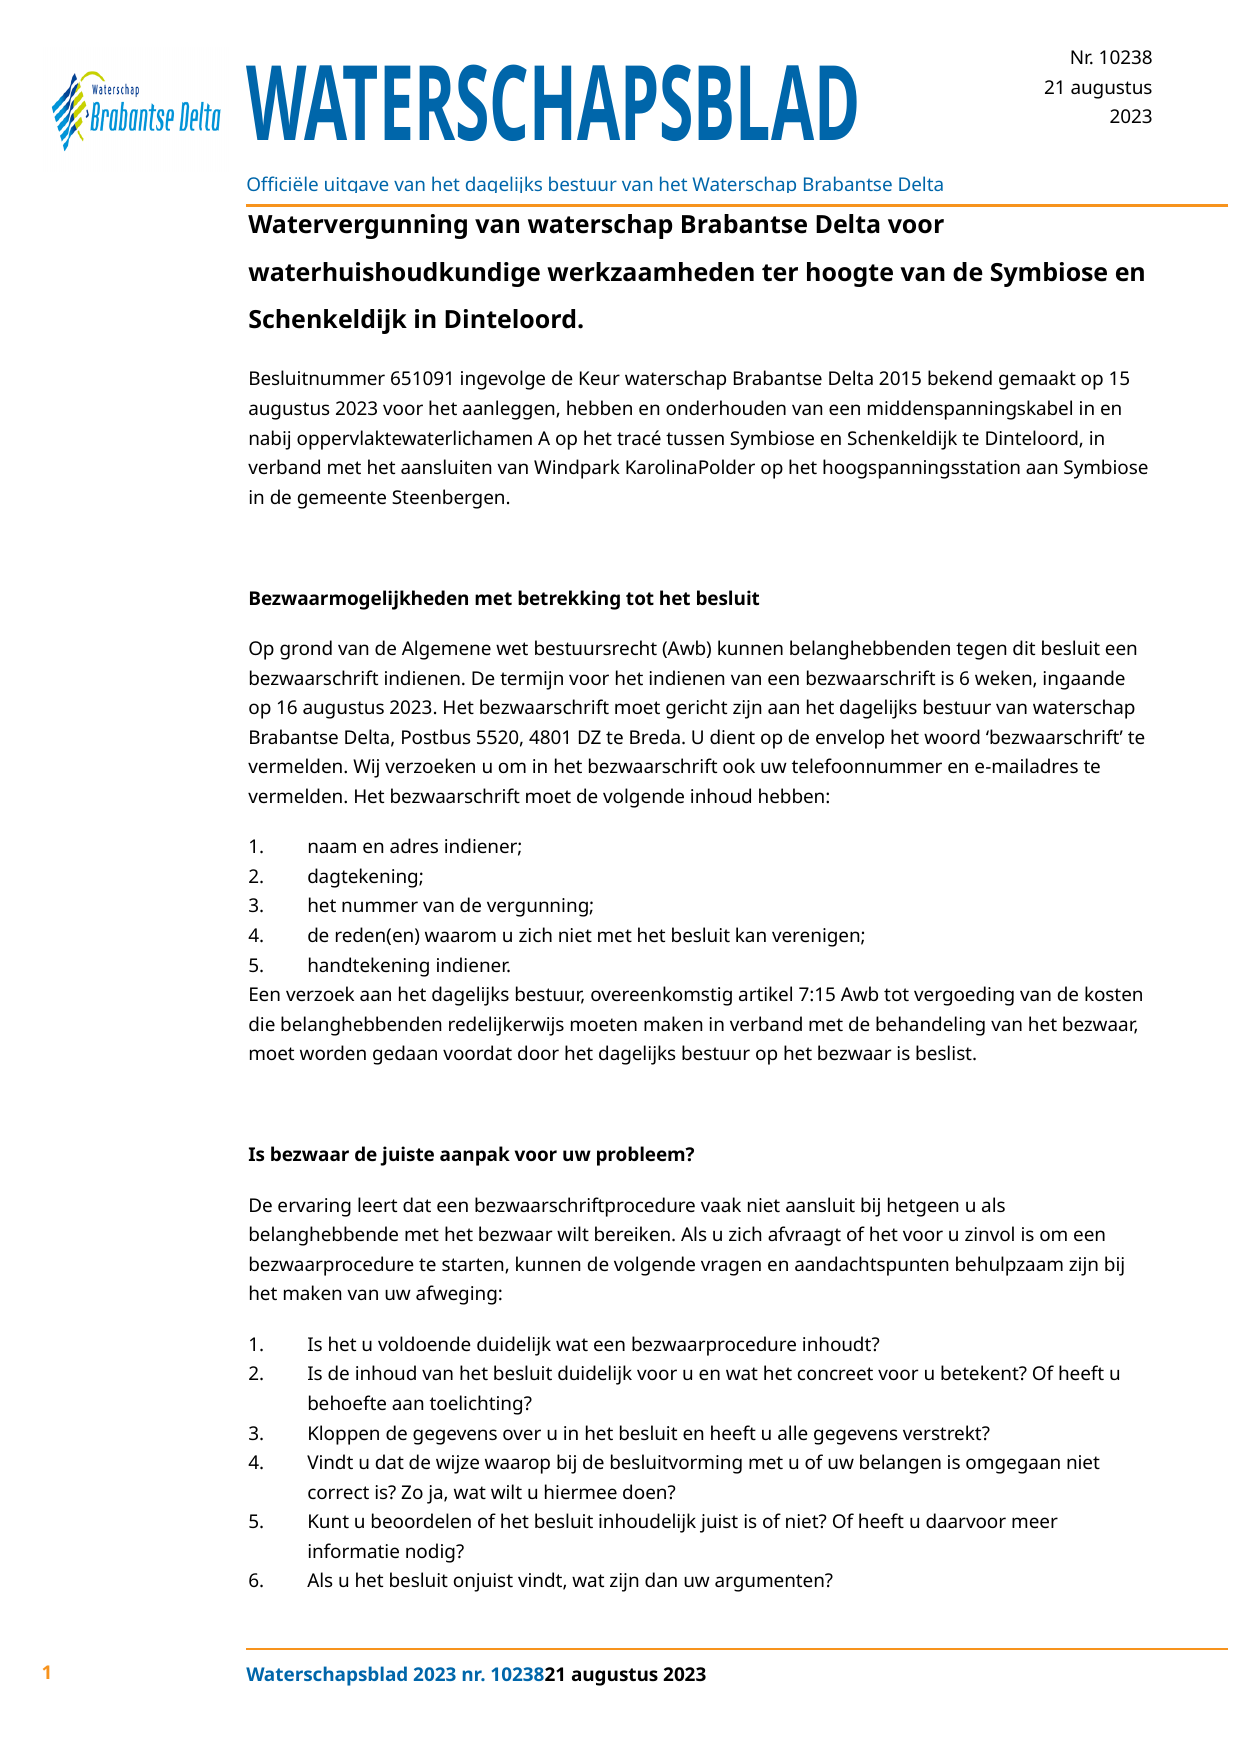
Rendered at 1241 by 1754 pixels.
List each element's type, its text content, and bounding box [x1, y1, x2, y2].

list Is het u voldoende duidelijk wat een bezwaarprocedure inhoudt? [248, 1331, 1152, 1357]
text Watervergunning van waterschap Brabantse Delta voor waterhuishoudkundige werkzaamheden ter hoogte van de Symbiose en Schenkeldijk in Dinteloord. [248, 207, 1152, 336]
list Is de inhoud van het besluit duidelijk voor u en wat het concreet voor u betekent? Of heeft u behoefte aan toelichting? [248, 1361, 1152, 1416]
list naam en adres indiener; [248, 833, 1152, 859]
list Kunt u beoordelen of het besluit inhoudelijk juist is of niet? Of heeft u daarvoor meer informatie nodig? [248, 1508, 1152, 1564]
list de reden(en) waarom u zich niet met het besluit kan verenigen; [248, 922, 1152, 948]
list Als u het besluit onjuist vindt, wat zijn dan uw argumenten? [248, 1568, 1152, 1593]
list dagtekening; [248, 863, 1152, 889]
text Is bezwaar de juiste aanpak voor uw probleem? [248, 1141, 1152, 1167]
text Bezwaarmogelijkheden met betrekking tot het besluit [248, 585, 1152, 610]
text Een verzoek aan het dagelijks bestuur, overeenkomstig artikel 7:15 Awb tot vergoeding van de kosten die belanghebbenden redelijkerwijs moeten maken in verband met de behandeling van het bezwaar, moet worden gedaan voordat door het dagelijks bestuur op het bezwaar is beslist. [248, 981, 1152, 1066]
list Vindt u dat de wijze waarop bij de besluitvorming met u of uw belangen is omgegaan niet correct is? Zo ja, wat wilt u hiermee doen? [248, 1449, 1152, 1504]
list het nummer van de vergunning; [248, 893, 1152, 918]
text Op grond van de Algemene wet bestuursrecht (Awb) kunnen belanghebbenden tegen dit besluit een bezwaarschrift indienen. De termijn voor het indienen van een bezwaarschrift is 6 weken, ingaande op 16 augustus 2023. Het bezwaarschrift moet gericht zijn aan het dagelijks bestuur van waterschap Brabantse Delta, Postbus 5520, 4801 DZ te Breda. U dient op de envelop het woord ‘bezwaarschrift’ te vermelden. Wij verzoeken u om in het bezwaarschrift ook uw telefoonnummer en e‑mailadres te vermelden. Het bezwaarschrift moet de volgende inhoud hebben: [248, 635, 1152, 809]
picture [41, 47, 231, 172]
list handtekening indiener. [248, 952, 1152, 977]
text De ervaring leert dat een bezwaarschriftprocedure vaak niet aansluit bij hetgeen u als belanghebbende met het bezwaar wilt bereiken. Als u zich afvraagt of het voor u zinvol is om een bezwaarprocedure te starten, kunnen de volgende vragen en aandachtspunten behulpzaam zijn bij het maken van uw afweging: [248, 1192, 1152, 1306]
list Kloppen de gegevens over u in het besluit en heeft u alle gegevens verstrekt? [248, 1420, 1152, 1445]
text Besluitnummer 651091 ingevolge de Keur waterschap Brabantse Delta 2015 bekend gemaakt op 15 augustus 2023 voor het aanleggen, hebben en onderhouden van een middenspanningskabel in en nabij oppervlaktewaterlichamen A op het tracé tussen Symbiose en Schenkeldijk te Dinteloord, in verband met het aansluiten van Windpark KarolinaPolder op het hoogspanningsstation aan Symbiose in de gemeente Steenbergen. [248, 366, 1152, 509]
